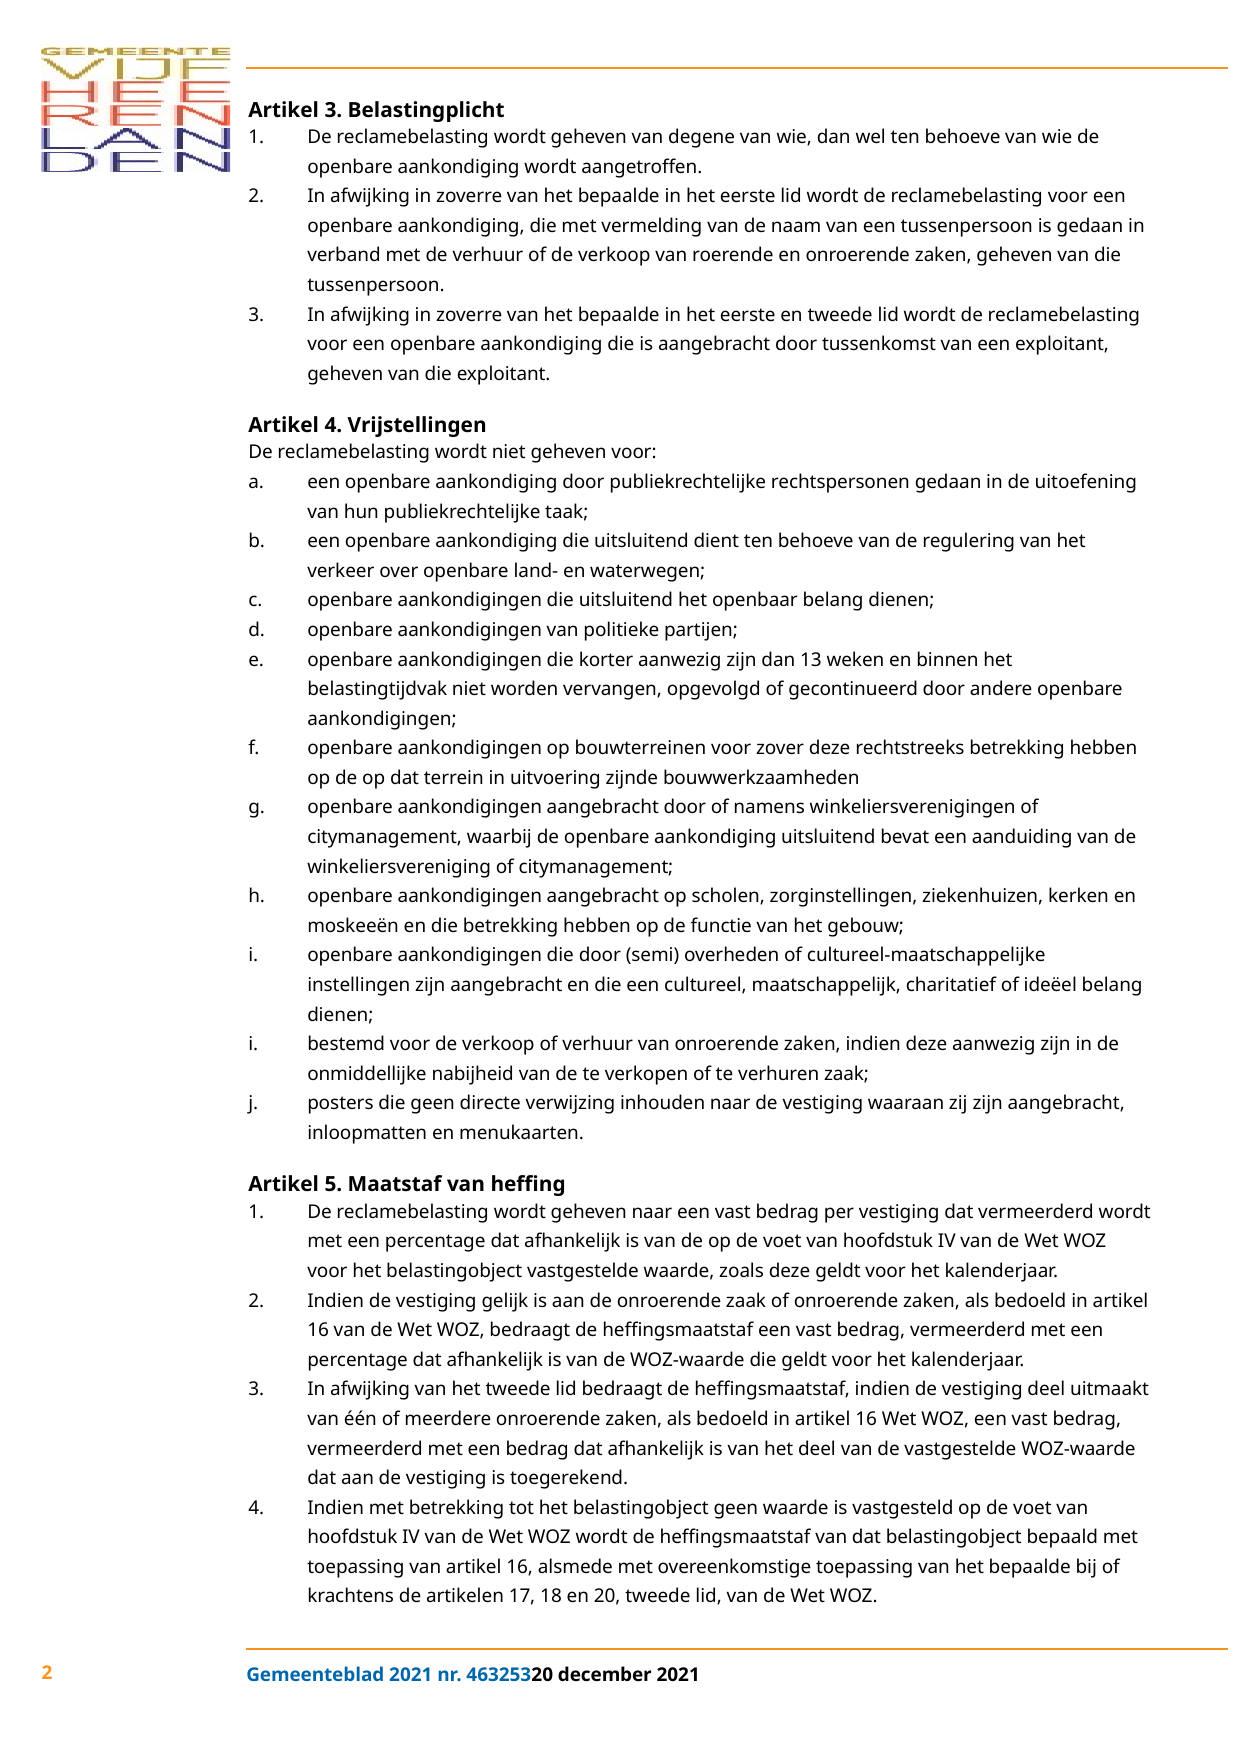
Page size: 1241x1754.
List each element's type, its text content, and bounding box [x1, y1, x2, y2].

list openbare aankondigingen van politieke partijen; [248, 616, 1152, 642]
text Artikel 4. Vrijstellingen [248, 410, 1152, 439]
text Artikel 5. Maatstaf van heffing [248, 1169, 1152, 1198]
list openbare aankondigingen die korter aanwezig zijn dan 13 weken en binnen het belastingtijdvak niet worden vervangen, opgevolgd of gecontinueerd door andere openbare aankondigingen; [248, 646, 1152, 731]
list De reclamebelasting wordt geheven van degene van wie, dan wel ten behoeve van wie de openbare aankondiging wordt aangetroffen. [248, 123, 1152, 178]
list openbare aankondigingen op bouwterreinen voor zover deze rechtstreeks betrekking hebben op de op dat terrein in uitvoering zijnde bouwwerkzaamheden [248, 734, 1152, 790]
list posters die geen directe verwijzing inhouden naar de vestiging waaraan zij zijn aangebracht, inloopmatten en menukaarten. [248, 1089, 1152, 1145]
list openbare aankondigingen aangebracht op scholen, zorginstellingen, ziekenhuizen, kerken en moskeeën en die betrekking hebben op de functie van het gebouw; [248, 882, 1152, 938]
list openbare aankondigingen die door (semi) overheden of cultureel-maatschappelijke instellingen zijn aangebracht en die een cultureel, maatschappelijk, charitatief of ideëel belang dienen; [248, 942, 1152, 1027]
list openbare aankondigingen aangebracht door of namens winkeliersverenigingen of citymanagement, waarbij de openbare aankondiging uitsluitend bevat een aanduiding van de winkeliersvereniging of citymanagement; [248, 794, 1152, 879]
list Indien met betrekking tot het belastingobject geen waarde is vastgesteld op de voet van hoofdstuk IV van de Wet WOZ wordt de heffingsmaatstaf van dat belastingobject bepaald met toepassing van artikel 16, alsmede met overeenkomstige toepassing van het bepaalde bij of krachtens de artikelen 17, 18 en 20, tweede lid, van de Wet WOZ. [248, 1494, 1152, 1608]
list openbare aankondigingen die uitsluitend het openbaar belang dienen; [248, 587, 1152, 612]
list In afwijking van het tweede lid bedraagt de heffingsmaatstaf, indien de vestiging deel uitmaakt van één of meerdere onroerende zaken, als bedoeld in artikel 16 Wet WOZ, een vast bedrag, vermeerderd met een bedrag dat afhankelijk is van het deel van de vastgestelde WOZ-waarde dat aan de vestiging is toegerekend. [248, 1376, 1152, 1490]
list De reclamebelasting wordt geheven naar een vast bedrag per vestiging dat vermeerderd wordt met een percentage dat afhankelijk is van de op de voet van hoofdstuk IV van de Wet WOZ voor het belastingobject vastgestelde waarde, zoals deze geldt voor het kalenderjaar. [248, 1198, 1152, 1283]
list een openbare aankondiging die uitsluitend dient ten behoeve van de regulering van het verkeer over openbare land- en waterwegen; [248, 527, 1152, 583]
text De reclamebelasting wordt niet geheven voor: [248, 439, 1152, 464]
list Indien de vestiging gelijk is aan de onroerende zaak of onroerende zaken, als bedoeld in artikel 16 van de Wet WOZ, bedraagt de heffingsmaatstaf een vast bedrag, vermeerderd met een percentage dat afhankelijk is van de WOZ-waarde die geldt voor het kalenderjaar. [248, 1287, 1152, 1372]
list In afwijking in zoverre van het bepaalde in het eerste lid wordt de reclamebelasting voor een openbare aankondiging, die met vermelding van de naam van een tussenpersoon is gedaan in verband met de verhuur of de verkoop van roerende en onroerende zaken, geheven van die tussenpersoon. [248, 182, 1152, 297]
list een openbare aankondiging door publiekrechtelijke rechtspersonen gedaan in de uitoefening van hun publiekrechtelijke taak; [248, 468, 1152, 524]
text Artikel 3. Belastingplicht [248, 95, 1152, 123]
list In afwijking in zoverre van het bepaalde in het eerste en tweede lid wordt de reclamebelasting voor een openbare aankondiging die is aangebracht door tussenkomst van een exploitant, geheven van die exploitant. [248, 301, 1152, 386]
list bestemd voor de verkoop of verhuur van onroerende zaken, indien deze aanwezig zijn in de onmiddellijke nabijheid van de te verkopen of te verhuren zaak; [248, 1030, 1152, 1086]
picture [41, 47, 231, 172]
